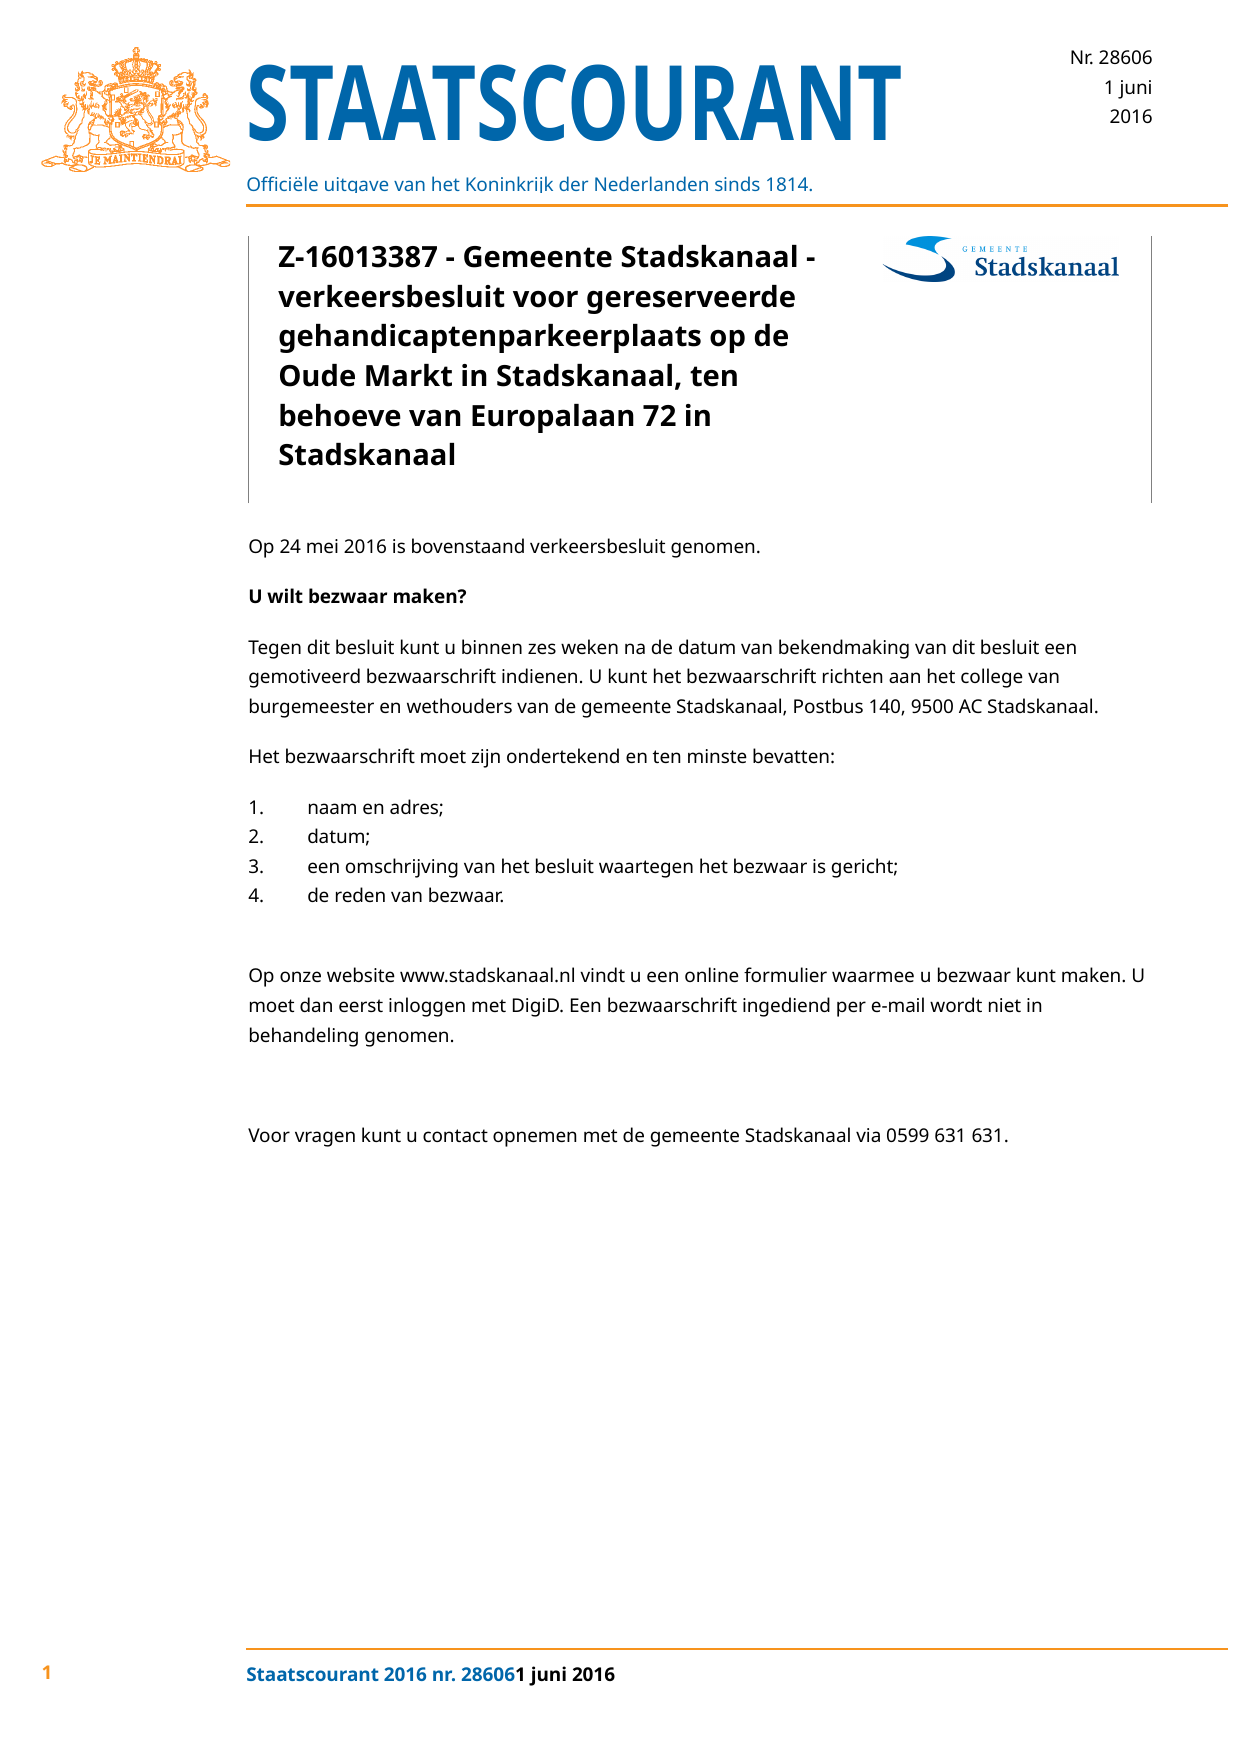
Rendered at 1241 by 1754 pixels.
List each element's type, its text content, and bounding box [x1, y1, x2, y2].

picture [882, 236, 1119, 282]
list een omschrijving van het besluit waartegen het bezwaar is gericht; [248, 853, 1152, 879]
text Op 24 mei 2016 is bovenstaand verkeersbesluit genomen. [248, 533, 1152, 559]
text Het bezwaarschrift moet zijn ondertekend en ten minste bevatten: [248, 743, 1152, 769]
list naam en adres; [248, 794, 1152, 819]
text Voor vragen kunt u contact opnemen met de gemeente Stadskanaal via 0599 631 631. [248, 1123, 1152, 1148]
text Op onze website www.stadskanaal.nl vindt u een online formulier waarmee u bezwaar kunt maken. U moet dan eerst inloggen met DigiD. Een bezwaarschrift ingediend per e-mail wordt niet in behandeling genomen. [248, 963, 1152, 1047]
list datum; [248, 823, 1152, 849]
table_header [850, 236, 1151, 503]
text U wilt bezwaar maken? [248, 583, 1152, 609]
list de reden van bezwaar. [248, 883, 1152, 908]
table_header Z-16013387 - Gemeente Stadskanaal - verkeersbesluit voor gereserveerde gehandicaptenparkeerplaats op de Oude Markt in Stadskanaal, ten behoeve van Europalaan 72 in Stadskanaal [249, 236, 850, 503]
picture [41, 47, 231, 172]
text Tegen dit besluit kunt u binnen zes weken na de datum van bekendmaking van dit besluit een gemotiveerd bezwaarschrift indienen. U kunt het bezwaarschrift richten aan het college van burgemeester en wethouders van de gemeente Stadskanaal, Postbus 140, 9500 AC Stadskanaal. [248, 634, 1152, 719]
